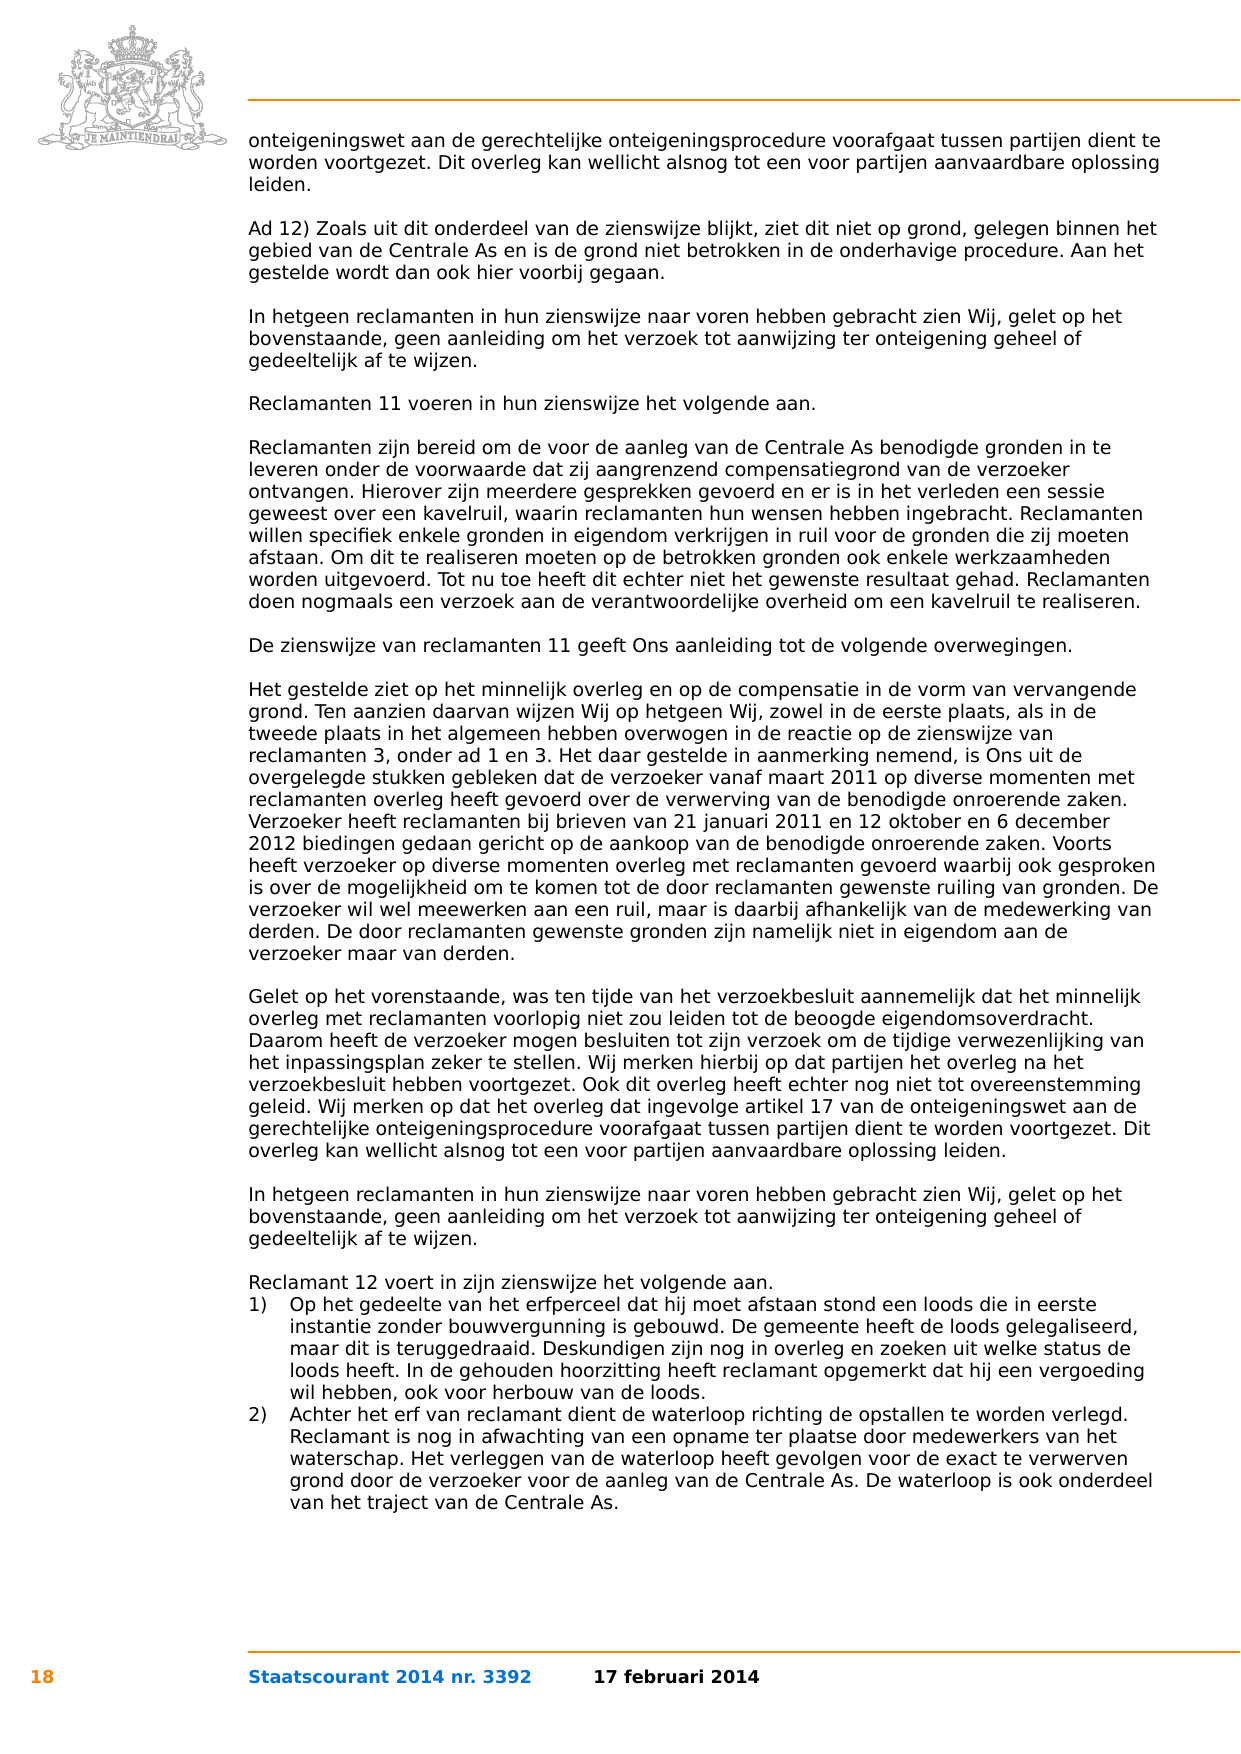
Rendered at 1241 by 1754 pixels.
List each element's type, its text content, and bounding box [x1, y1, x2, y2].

text Het gestelde ziet op het minnelijk overleg en op de compensatie in de vorm van vervangende grond. Ten aanzien daarvan wijzen Wij op hetgeen Wij, zowel in de eerste plaats, als in de tweede plaats in het algemeen hebben overwogen in de reactie op de zienswijze van reclamanten 3, onder ad 1 en 3. Het daar gestelde in aanmerking nemend, is Ons uit de overgelegde stukken gebleken dat de verzoeker vanaf maart 2011 op diverse momenten met reclamanten overleg heeft gevoerd over de verwerving van de benodigde onroerende zaken. Verzoeker heeft reclamanten bij brieven van 21 januari 2011 en 12 oktober en 6 december 2012 biedingen gedaan gericht op de aankoop van de benodigde onroerende zaken. Voorts heeft verzoeker op diverse momenten overleg met reclamanten gevoerd waarbij ook gesproken is over de mogelijkheid om te komen tot de door reclamanten gewenste ruiling van gronden. De verzoeker wil wel meewerken aan een ruil, maar is daarbij afhankelijk van de medewerking van derden. De door reclamanten gewenste gronden zijn namelijk niet in eigendom aan de verzoeker maar van derden. [248, 679, 1163, 964]
text Gelet op het vorenstaande, was ten tijde van het verzoekbesluit aannemelijk dat het minnelijk overleg met reclamanten voorlopig niet zou leiden tot de beoogde eigendomsoverdracht. Daarom heeft de verzoeker mogen besluiten tot zijn verzoek om de tijdige verwezenlijking van het inpassingsplan zeker te stellen. Wij merken hierbij op dat partijen het overleg na het verzoekbesluit hebben voortgezet. Ook dit overleg heeft echter nog niet tot overeenstemming geleid. Wij merken op dat het overleg dat ingevolge artikel 17 van de onteigeningswet aan de gerechtelijke onteigeningsprocedure voorafgaat tussen partijen dient te worden voortgezet. Dit overleg kan wellicht alsnog tot een voor partijen aanvaardbare oplossing leiden. [248, 986, 1163, 1162]
text onteigeningswet aan de gerechtelijke onteigeningsprocedure voorafgaat tussen partijen dient te worden voortgezet. Dit overleg kan wellicht alsnog tot een voor partijen aanvaardbare oplossing leiden. [248, 130, 1163, 196]
text Reclamanten 11 voeren in hun zienswijze het volgende aan. [248, 393, 1163, 415]
picture [38, 25, 227, 150]
text 1) Op het gedeelte van het erfperceel dat hij moet afstaan stond een loods die in eerste instantie zonder bouwvergunning is gebouwd. De gemeente heeft de loods gelegaliseerd, maar dit is teruggedraaid. Deskundigen zijn nog in overleg en zoeken uit welke status de loods heeft. In de gehouden hoorzitting heeft reclamant opgemerkt dat hij een vergoeding wil hebben, ook voor herbouw van de loods. [248, 1294, 1163, 1404]
text In hetgeen reclamanten in hun zienswijze naar voren hebben gebracht zien Wij, gelet op het bovenstaande, geen aanleiding om het verzoek tot aanwijzing ter onteigening geheel of gedeeltelijk af te wijzen. [248, 306, 1163, 371]
text Reclamant 12 voert in zijn zienswijze het volgende aan. [248, 1272, 1163, 1294]
text Ad 12) Zoals uit dit onderdeel van de zienswijze blijkt, ziet dit niet op grond, gelegen binnen het gebied van de Centrale As en is de grond niet betrokken in de onderhavige procedure. Aan het gestelde wordt dan ook hier voorbij gegaan. [248, 218, 1163, 284]
text Reclamanten zijn bereid om de voor de aanleg van de Centrale As benodigde gronden in te leveren onder de voorwaarde dat zij aangrenzend compensatiegrond van de verzoeker ontvangen. Hierover zijn meerdere gesprekken gevoerd en er is in het verleden een sessie geweest over een kavelruil, waarin reclamanten hun wensen hebben ingebracht. Reclamanten willen specifiek enkele gronden in eigendom verkrijgen in ruil voor de gronden die zij moeten afstaan. Om dit te realiseren moeten op de betrokken gronden ook enkele werkzaamheden worden uitgevoerd. Tot nu toe heeft dit echter niet het gewenste resultaat gehad. Reclamanten doen nogmaals een verzoek aan de verantwoordelijke overheid om een kavelruil te realiseren. [248, 437, 1163, 613]
text In hetgeen reclamanten in hun zienswijze naar voren hebben gebracht zien Wij, gelet op het bovenstaande, geen aanleiding om het verzoek tot aanwijzing ter onteigening geheel of gedeeltelijk af te wijzen. [248, 1184, 1163, 1250]
text 2) Achter het erf van reclamant dient de waterloop richting de opstallen te worden verlegd. Reclamant is nog in afwachting van een opname ter plaatse door medewerkers van het waterschap. Het verleggen van de waterloop heeft gevolgen voor de exact te verwerven grond door de verzoeker voor de aanleg van de Centrale As. De waterloop is ook onderdeel van het traject van de Centrale As. [248, 1404, 1163, 1514]
text De zienswijze van reclamanten 11 geeft Ons aanleiding tot de volgende overwegingen. [248, 635, 1163, 657]
